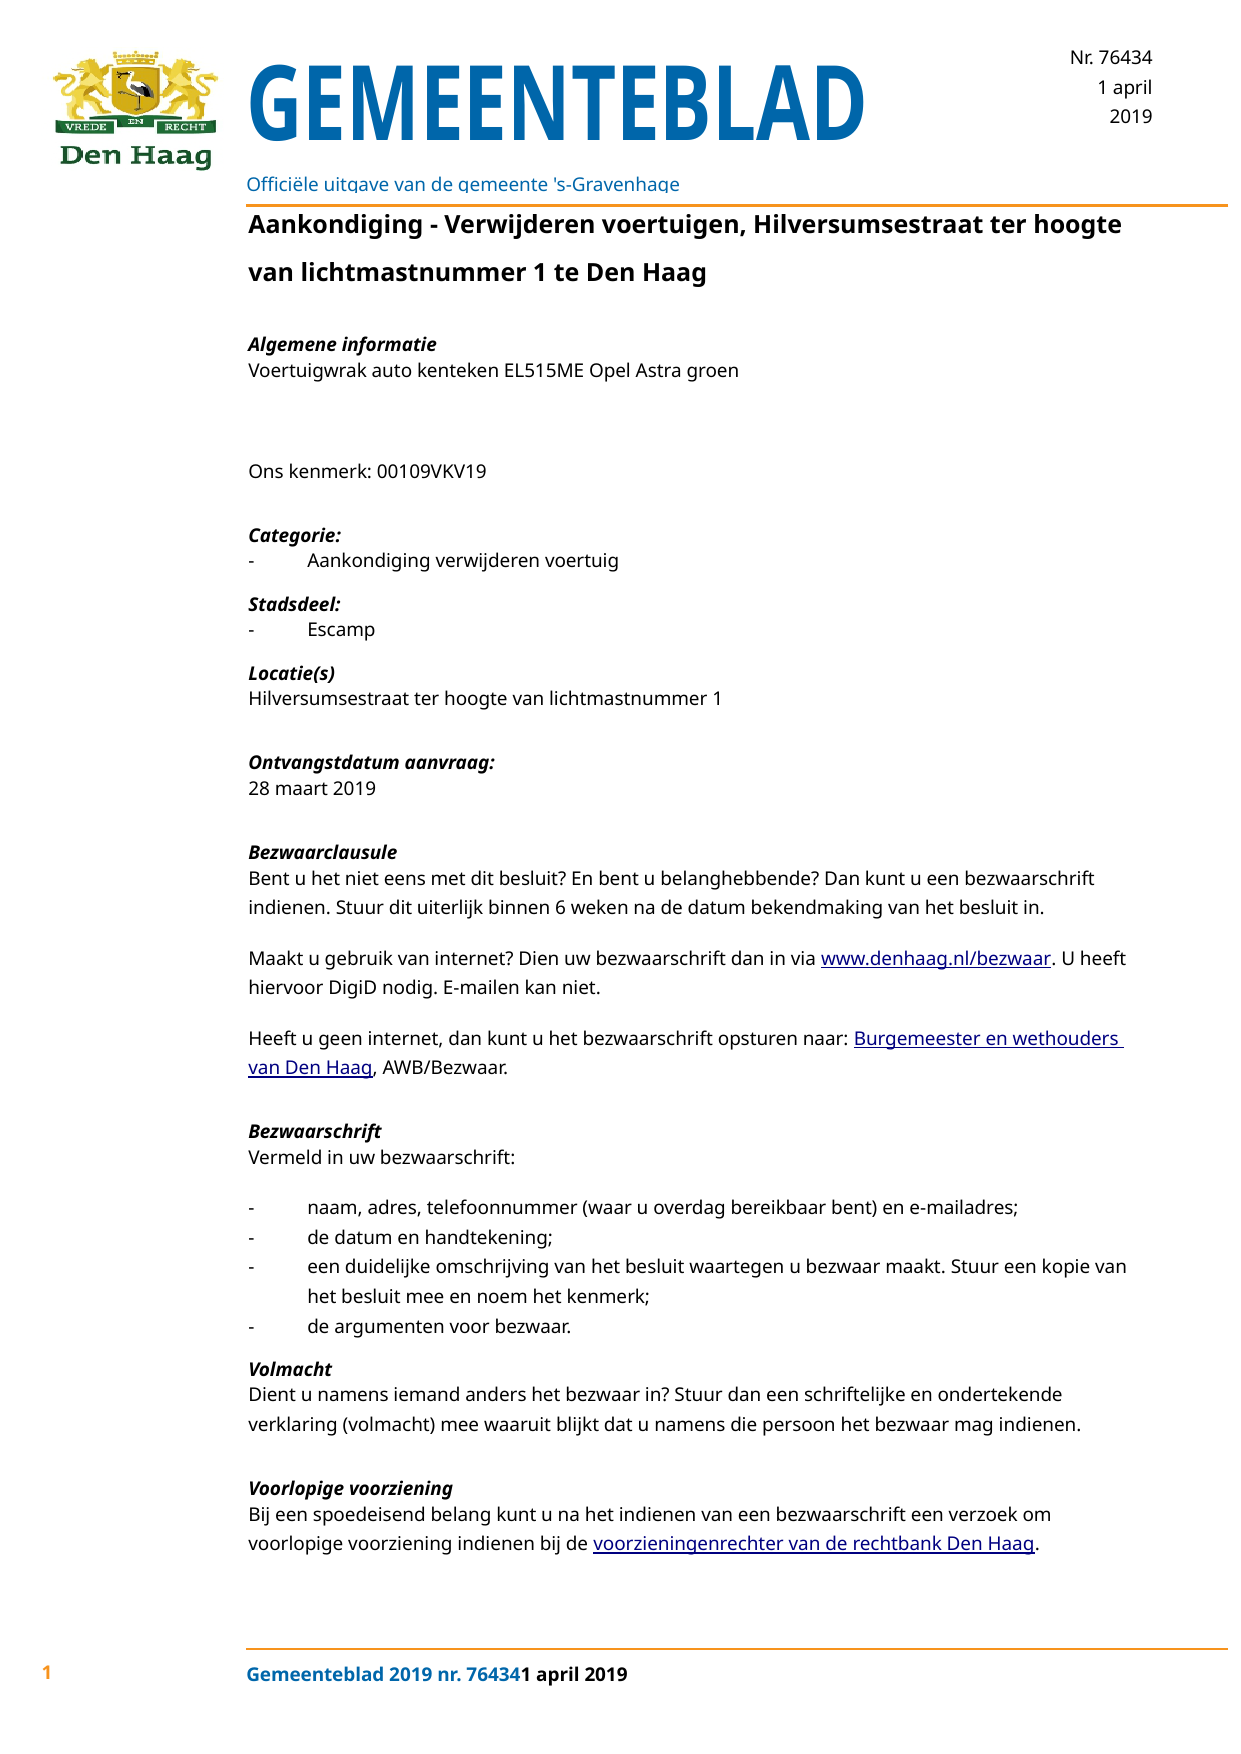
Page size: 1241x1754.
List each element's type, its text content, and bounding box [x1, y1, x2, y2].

text Maakt u gebruik van internet? Dien uw bezwaarschrift dan in via www.denhaag.nl/bezwaar. U heeft hiervoor DigiD nodig. E-mailen kan niet. [248, 945, 1152, 1000]
text Algemene informatie [248, 331, 1152, 357]
list een duidelijke omschrijving van het besluit waartegen u bezwaar maakt. Stuur een kopie van het besluit mee en noem het kenmerk; [248, 1254, 1152, 1309]
text Voorlopige voorziening [248, 1475, 1152, 1501]
text Hilversumsestraat ter hoogte van lichtmastnummer 1 [248, 685, 1152, 711]
text Stadsdeel: [248, 591, 1152, 617]
text Aankondiging - Verwijderen voertuigen, Hilversumsestraat ter hoogte van lichtmastnummer 1 te Den Haag [248, 207, 1152, 288]
text Voertuigwrak auto kenteken EL515ME Opel Astra groen [248, 357, 1152, 383]
text Bent u het niet eens met dit besluit? En bent u belanghebbende? Dan kunt u een bezwaarschrift indienen. Stuur dit uiterlijk binnen 6 weken na de datum bekendmaking van het besluit in. [248, 865, 1152, 920]
list Aankondiging verwijderen voertuig [248, 548, 1152, 573]
text Volmacht [248, 1356, 1152, 1382]
list naam, adres, telefoonnummer (waar u overdag bereikbaar bent) en e-mailadres; [248, 1194, 1152, 1220]
list Escamp [248, 617, 1152, 642]
text Vermeld in uw bezwaarschrift: [248, 1144, 1152, 1170]
list de datum en handtekening; [248, 1224, 1152, 1250]
text Bezwaarschrift [248, 1118, 1152, 1144]
text Dient u namens iemand anders het bezwaar in? Stuur dan een schriftelijke en ondertekende verklaring (volmacht) mee waaruit blijkt dat u namens die persoon het bezwaar mag indienen. [248, 1382, 1152, 1437]
text Categorie: [248, 522, 1152, 548]
text 28 maart 2019 [248, 775, 1152, 801]
text Ons kenmerk: 00109VKV19 [248, 458, 1152, 484]
text Bezwaarclausule [248, 839, 1152, 865]
list de argumenten voor bezwaar. [248, 1313, 1152, 1338]
text Ontvangstdatum aanvraag: [248, 749, 1152, 775]
text Bij een spoedeisend belang kunt u na het indienen van een bezwaarschrift een verzoek om voorlopige voorziening indienen bij de voorzieningenrechter van de rechtbank Den Haag. [248, 1501, 1152, 1556]
text Heeft u geen internet, dan kunt u het bezwaarschrift opsturen naar: Burgemeester en wethouders van Den Haag, AWB/Bezwaar. [248, 1025, 1152, 1080]
picture [41, 47, 231, 172]
text Locatie(s) [248, 660, 1152, 685]
